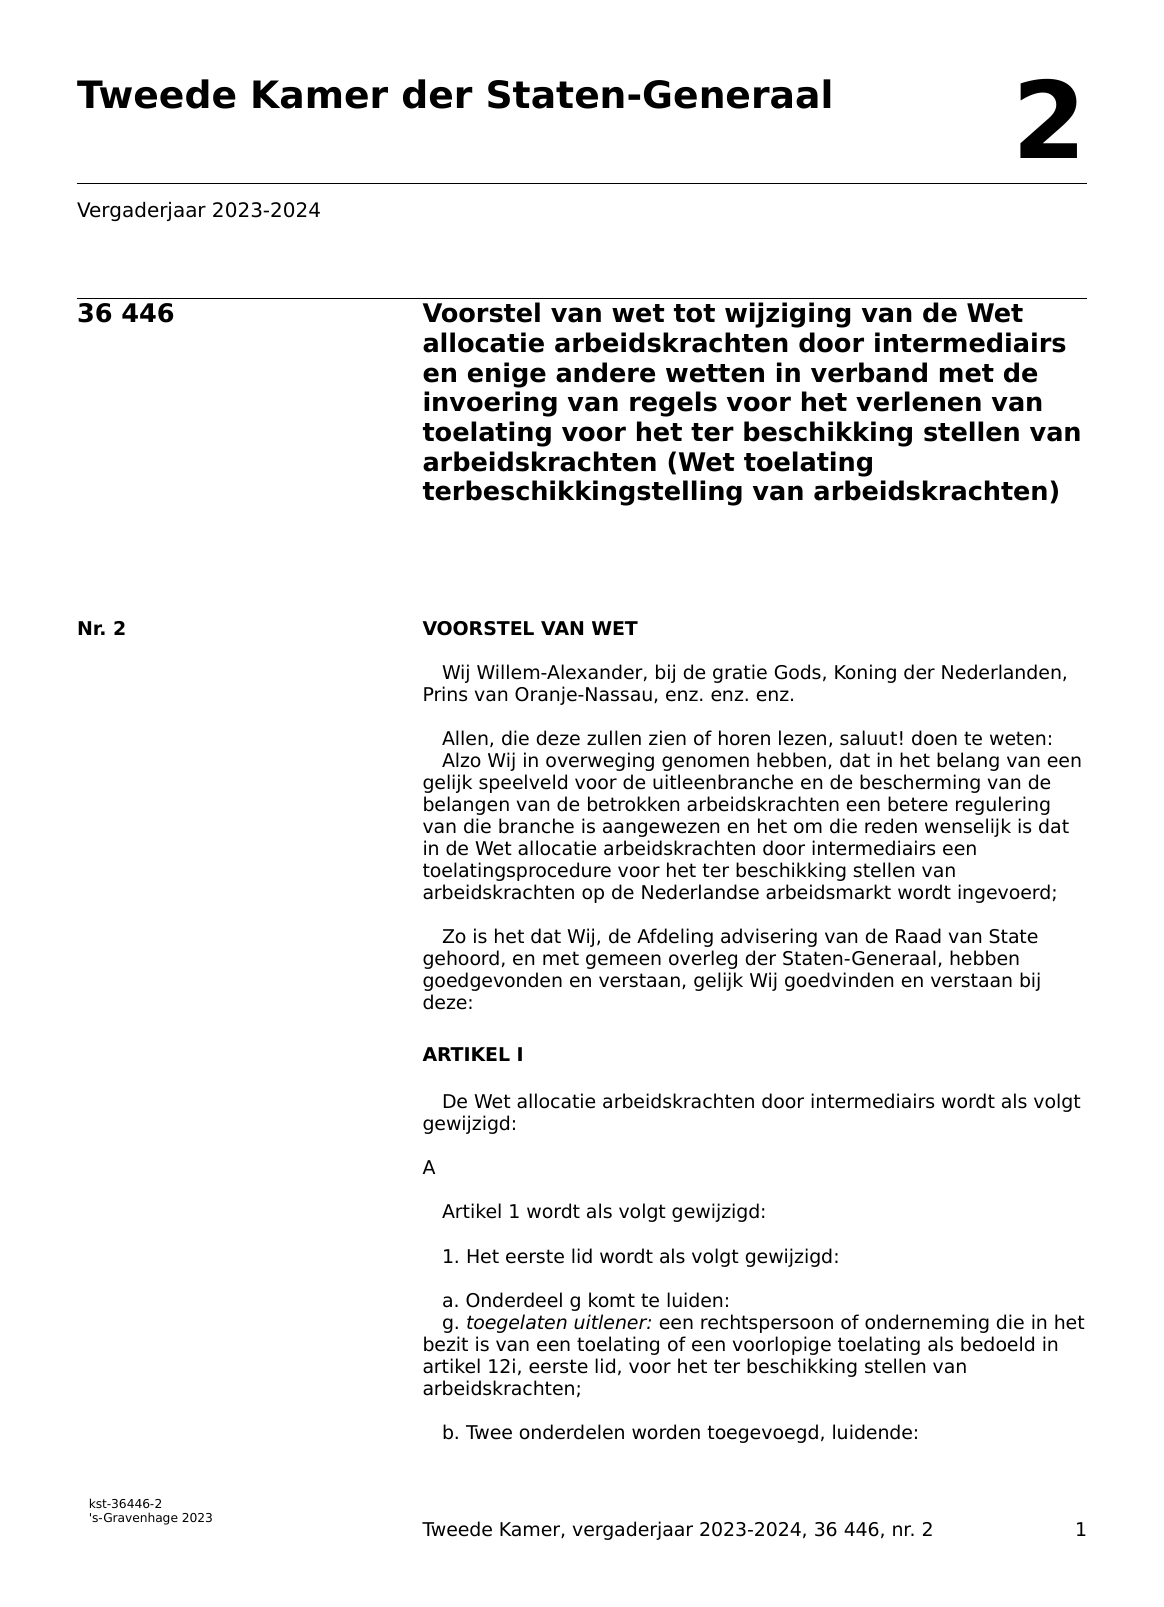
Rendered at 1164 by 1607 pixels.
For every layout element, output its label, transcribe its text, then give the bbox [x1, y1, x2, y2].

text a. Onderdeel g komt te luiden: [422, 1290, 1087, 1312]
table_header 2 [886, 59, 1087, 183]
text De Wet allocatie arbeidskrachten door intermediairs wordt als volgt gewijzigd: [422, 1091, 1087, 1135]
table_cell Vergaderjaar 2023-2024 [77, 184, 1087, 298]
text b. Twee onderdelen worden toegevoegd, luidende: [422, 1422, 1087, 1444]
table_header Tweede Kamer der Staten-Generaal [77, 59, 886, 183]
text Alzo Wij in overweging genomen hebben, dat in het belang van een gelijk speelveld voor de uitleenbranche en de bescherming van de belangen van de betrokken arbeidskrachten een betere regulering van die branche is aangewezen en het om die reden wenselijk is dat in de Wet allocatie arbeidskrachten door intermediairs een toelatingsprocedure voor het ter beschikking stellen van arbeidskrachten op de Nederlandse arbeidsmarkt wordt ingevoerd; [422, 750, 1087, 904]
text A [422, 1157, 1087, 1179]
text Artikel 1 wordt als volgt gewijzigd: [422, 1201, 1087, 1223]
text g. toegelaten uitlener: een rechtspersoon of onderneming die in het bezit is van een toelating of een voorlopige toelating als bedoeld in artikel 12i, eerste lid, voor het ter beschikking stellen van arbeidskrachten; [422, 1312, 1087, 1399]
text Zo is het dat Wij, de Afdeling advisering van de Raad van State gehoord, en met gemeen overleg der Staten-Generaal, hebben goedgevonden en verstaan, gelijk Wij goedvinden en verstaan bij deze: [422, 926, 1087, 1014]
subtitle ARTIKEL I [422, 1044, 1087, 1066]
text 's-Gravenhage 2023 [88, 1511, 323, 1525]
text kst-36446-2 [88, 1497, 323, 1511]
text 1. Het eerste lid wordt als volgt gewijzigd: [422, 1246, 1087, 1267]
text Wij Willem-Alexander, bij de gratie Gods, Koning der Nederlanden, Prins van Oranje-Nassau, enz. enz. enz. [422, 662, 1087, 706]
text Allen, die deze zullen zien of horen lezen, saluut! doen te weten: [422, 728, 1087, 750]
subtitle Nr. 2 VOORSTEL VAN WET [77, 618, 1087, 640]
subtitle 36 446 Voorstel van wet tot wijziging van de Wet allocatie arbeidskrachten door intermediairs en enige andere wetten in verband met de invoering van regels voor het verlenen van toelating voor het ter beschikking stellen van arbeidskrachten (Wet toelating terbeschikkingstelling van arbeidskrachten) [77, 299, 1087, 507]
